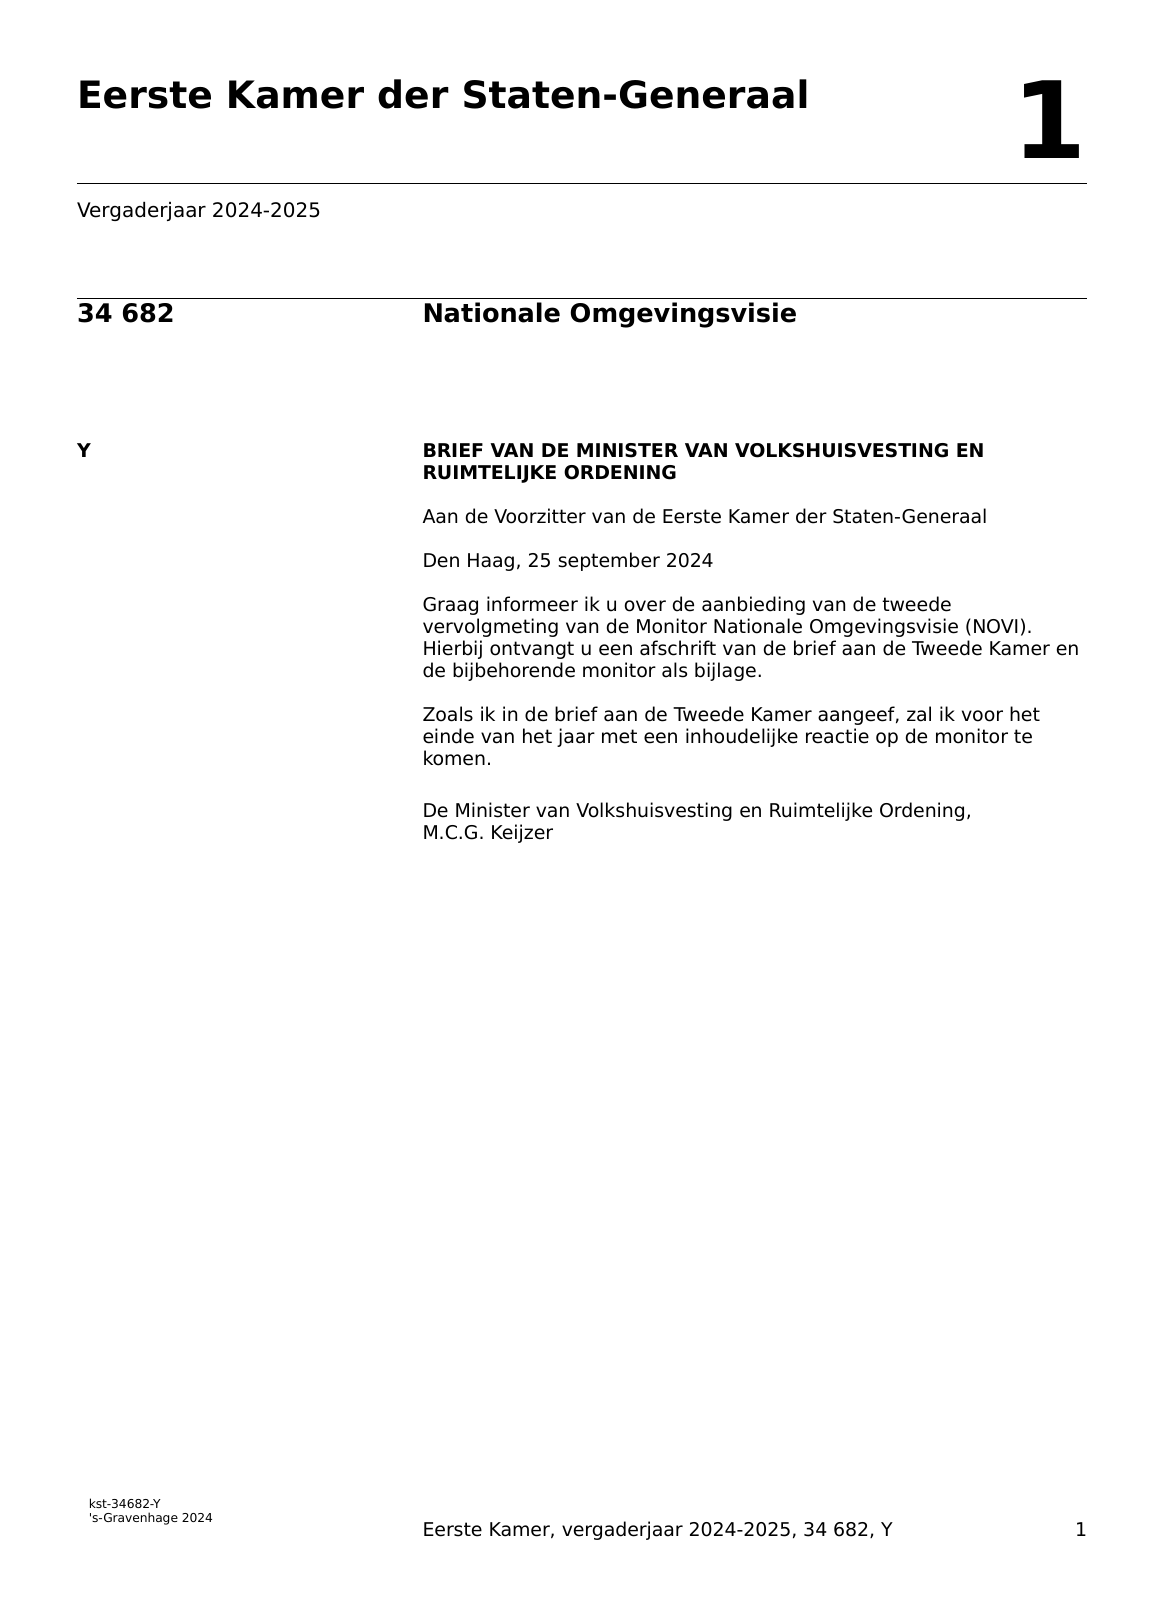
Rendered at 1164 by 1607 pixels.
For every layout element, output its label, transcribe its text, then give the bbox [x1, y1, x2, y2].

text kst-34682-Y [88, 1497, 323, 1511]
text Den Haag, 25 september 2024 [422, 550, 1087, 572]
table_header Eerste Kamer der Staten-Generaal [77, 59, 886, 183]
text Graag informeer ik u over de aanbieding van de tweede vervolgmeting van de Monitor Nationale Omgevingsvisie (NOVI). Hierbij ontvangt u een afschrift van de brief aan de Tweede Kamer en de bijbehorende monitor als bijlage. [422, 594, 1087, 682]
text Aan de Voorzitter van de Eerste Kamer der Staten-Generaal [422, 506, 1087, 528]
table_header 1 [886, 59, 1087, 183]
table_cell Vergaderjaar 2024-2025 [77, 184, 1087, 298]
text Zoals ik in de brief aan de Tweede Kamer aangeef, zal ik voor het einde van het jaar met een inhoudelijke reactie op de monitor te komen. [422, 704, 1087, 770]
subtitle 34 682 Nationale Omgevingsvisie [77, 299, 1087, 329]
text 's-Gravenhage 2024 [88, 1511, 323, 1525]
text De Minister van Volkshuisvesting en Ruimtelijke Ordening, M.C.G. Keijzer [422, 800, 1087, 844]
subtitle Y BRIEF VAN DE MINISTER VAN VOLKSHUISVESTING EN RUIMTELIJKE ORDENING [77, 440, 1087, 484]
